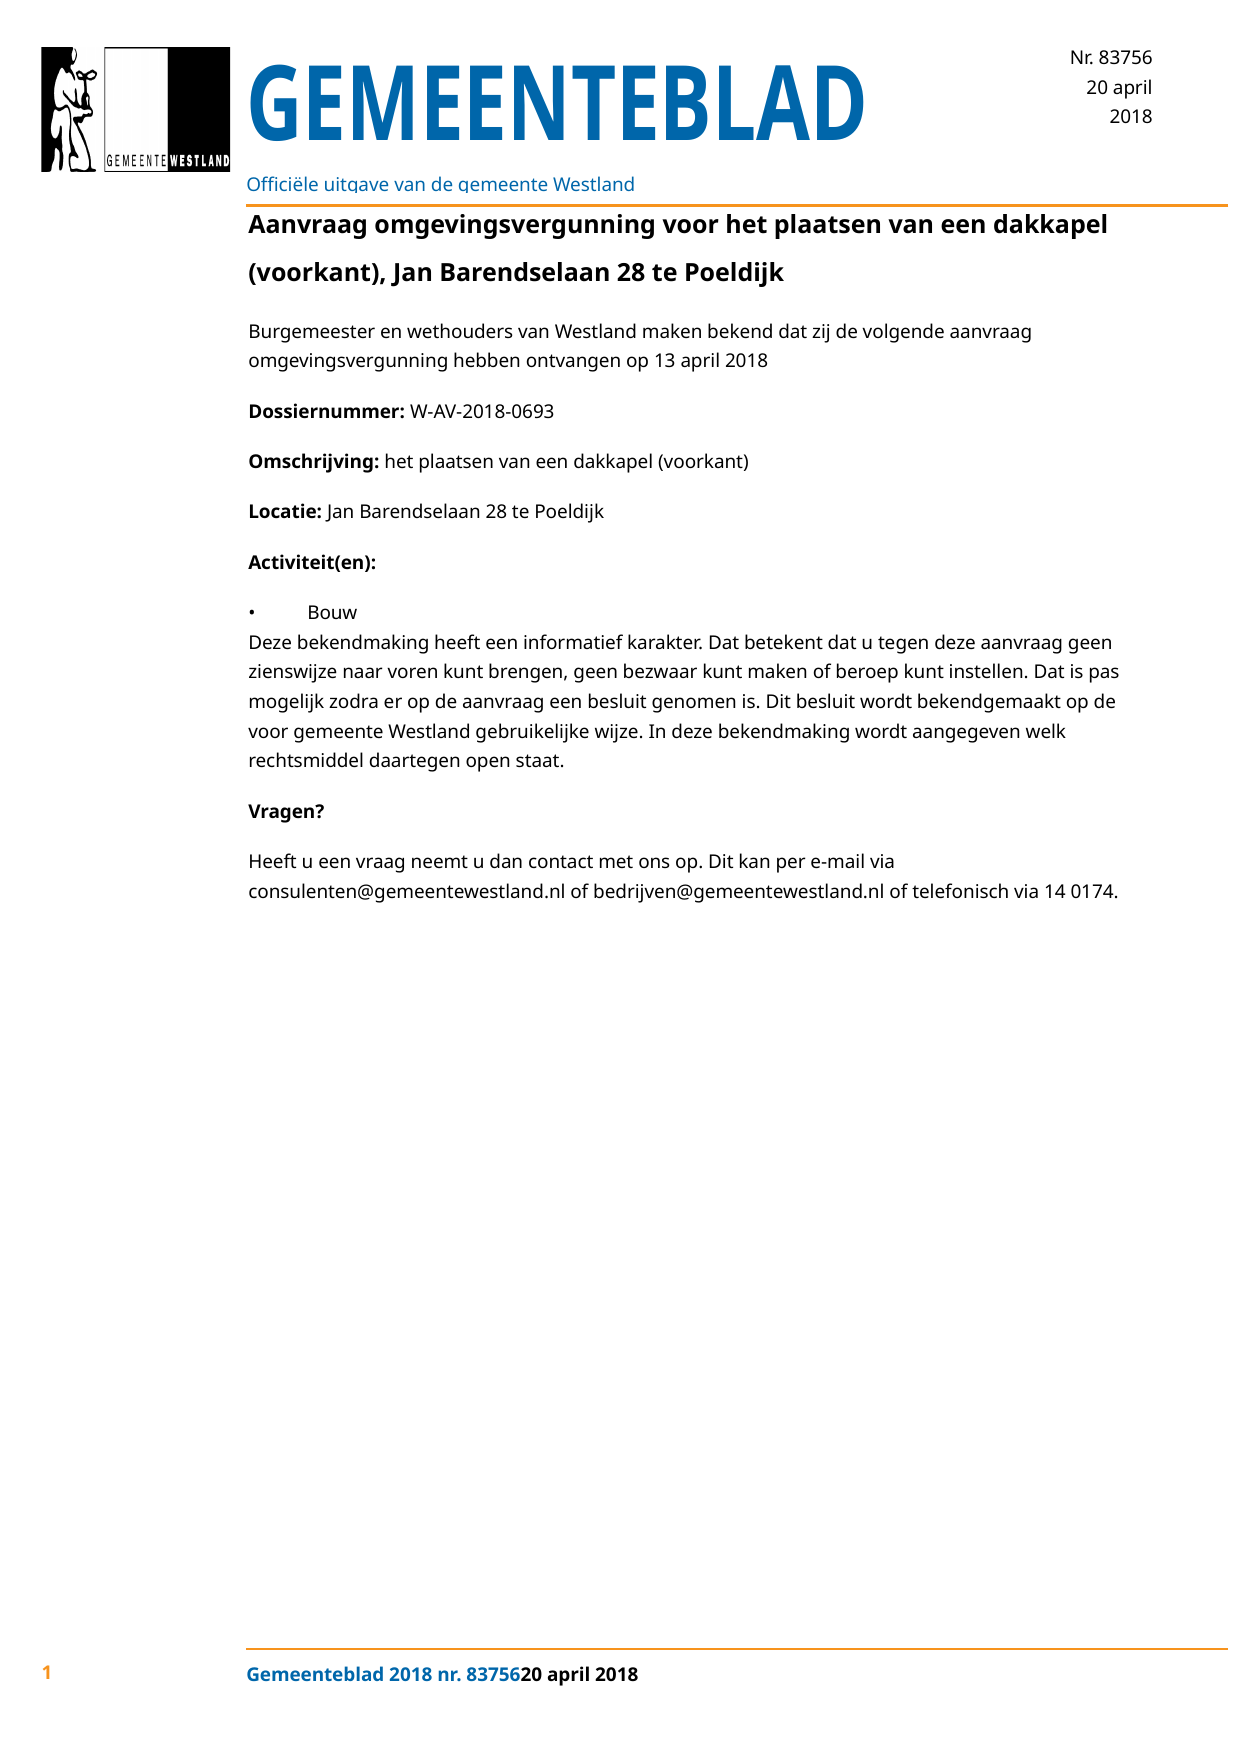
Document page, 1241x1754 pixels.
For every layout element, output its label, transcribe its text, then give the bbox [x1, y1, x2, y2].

text Deze bekendmaking heeft een informatief karakter. Dat betekent dat u tegen deze aanvraag geen zienswijze naar voren kunt brengen, geen bezwaar kunt maken of beroep kunt instellen. Dat is pas mogelijk zodra er op de aanvraag een besluit genomen is. Dit besluit wordt bekendgemaakt op de voor gemeente Westland gebruikelijke wijze. In deze bekendmaking wordt aangegeven welk rechtsmiddel daartegen open staat. [248, 629, 1152, 773]
text Activiteit(en): [248, 549, 1152, 575]
text Vragen? [248, 798, 1152, 824]
list Bouw [248, 599, 1152, 625]
text Dossiernummer: W-AV-2018-0693 [248, 398, 1152, 424]
text Aanvraag omgevingsvergunning voor het plaatsen van een dakkapel (voorkant), Jan Barendselaan 28 te Poeldijk [248, 207, 1152, 288]
text Burgemeester en wethouders van Westland maken bekend dat zij de volgende aanvraag omgevingsvergunning hebben ontvangen op 13 april 2018 [248, 318, 1152, 373]
text Heeft u een vraag neemt u dan contact met ons op. Dit kan per e-mail via consulenten@gemeentewestland.nl of bedrijven@gemeentewestland.nl of telefonisch via 14 0174. [248, 848, 1152, 904]
text Locatie: Jan Barendselaan 28 te Poeldijk [248, 499, 1152, 524]
text Omschrijving: het plaatsen van een dakkapel (voorkant) [248, 448, 1152, 474]
picture [41, 47, 231, 172]
